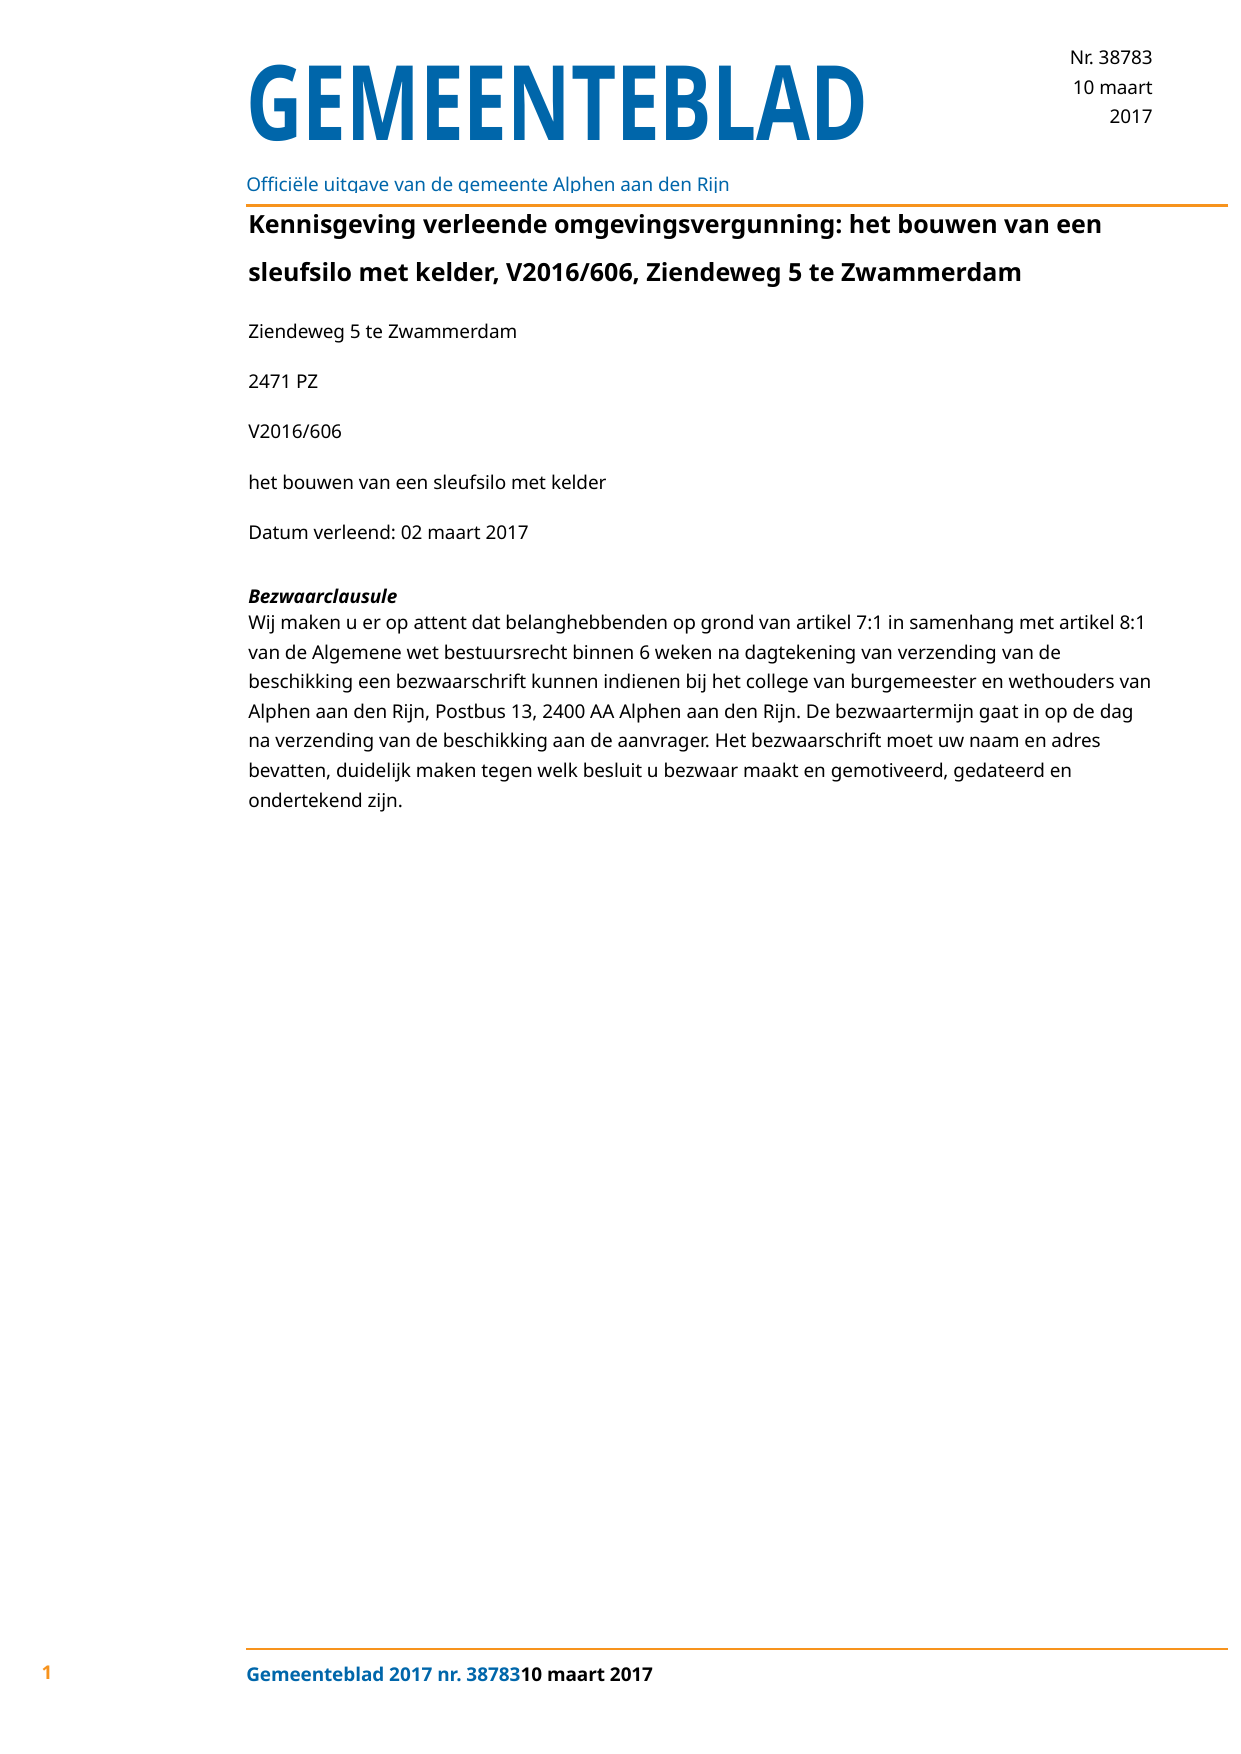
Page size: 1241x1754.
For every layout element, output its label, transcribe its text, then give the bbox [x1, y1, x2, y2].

text Wij maken u er op attent dat belanghebbenden op grond van artikel 7:1 in samenhang met artikel 8:1 van de Algemene wet bestuursrecht binnen 6 weken na dagtekening van verzending van de beschikking een bezwaarschrift kunnen indienen bij het college van burgemeester en wethouders van Alphen aan den Rijn, Postbus 13, 2400 AA Alphen aan den Rijn. De bezwaartermijn gaat in op de dag na verzending van de beschikking aan de aanvrager. Het bezwaarschrift moet uw naam en adres bevatten, duidelijk maken tegen welk besluit u bezwaar maakt en gemotiveerd, gedateerd en ondertekend zijn. [248, 609, 1152, 812]
text Kennisgeving verleende omgevingsvergunning: het bouwen van een sleufsilo met kelder, V2016/606, Ziendeweg 5 te Zwammerdam [248, 207, 1152, 288]
text 2471 PZ [248, 368, 1152, 394]
text Datum verleend: 02 maart 2017 [248, 519, 1152, 545]
text Bezwaarclausule [248, 583, 1152, 609]
picture [41, 47, 231, 172]
text Ziendeweg 5 te Zwammerdam [248, 318, 1152, 344]
text V2016/606 [248, 419, 1152, 444]
text het bouwen van een sleufsilo met kelder [248, 469, 1152, 495]
